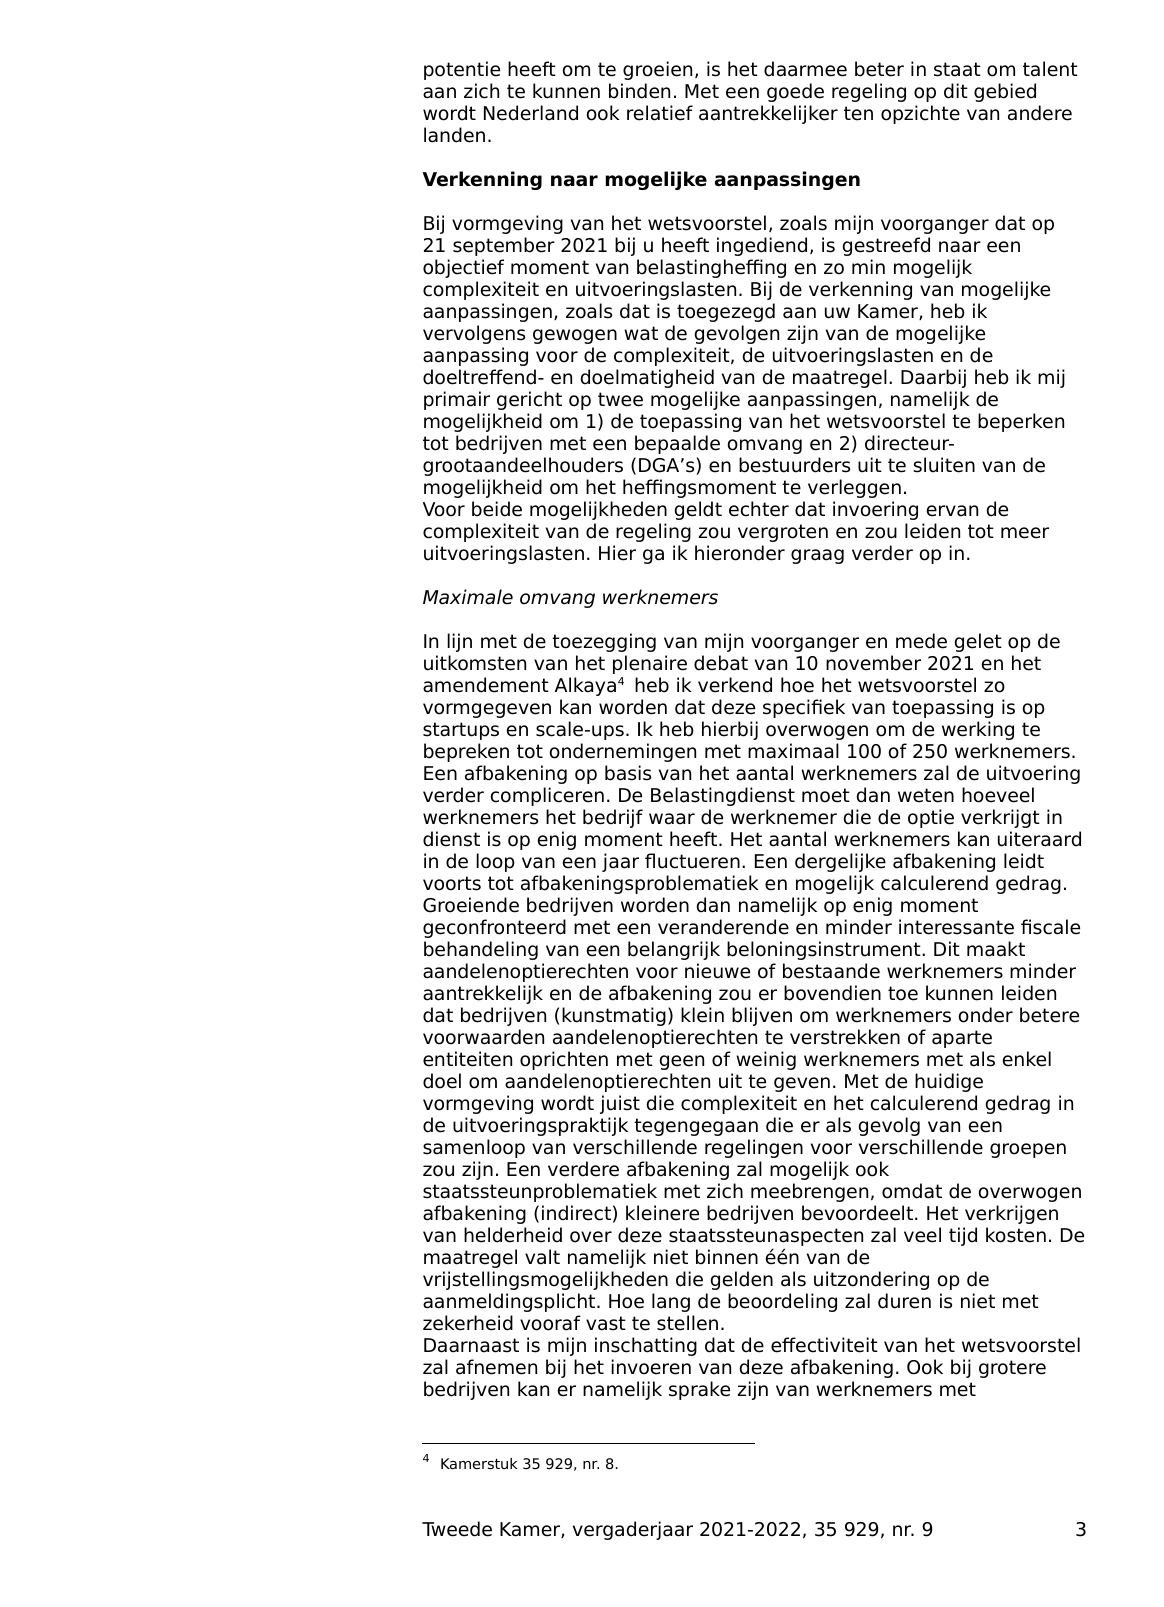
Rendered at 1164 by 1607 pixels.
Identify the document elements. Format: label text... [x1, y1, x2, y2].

subtitle Maximale omvang werknemers [422, 587, 1087, 609]
subtitle Verkenning naar mogelijke aanpassingen [422, 169, 1087, 191]
text Daarnaast is mijn inschatting dat de effectiviteit van het wetsvoorstel zal afnemen bij het invoeren van deze afbakening. Ook bij grotere bedrijven kan er namelijk sprake zijn van werknemers met [422, 1335, 1087, 1401]
text Een afbakening op basis van het aantal werknemers zal de uitvoering verder compliceren. De Belastingdienst moet dan weten hoeveel werknemers het bedrijf waar de werknemer die de optie verkrijgt in dienst is op enig moment heeft. Het aantal werknemers kan uiteraard in de loop van een jaar fluctueren. Een dergelijke afbakening leidt voorts tot afbakeningsproblematiek en mogelijk calculerend gedrag. Groeiende bedrijven worden dan namelijk op enig moment geconfronteerd met een veranderende en minder interessante fiscale behandeling van een belangrijk beloningsinstrument. Dit maakt aandelenoptierechten voor nieuwe of bestaande werknemers minder aantrekkelijk en de afbakening zou er bovendien toe kunnen leiden dat bedrijven (kunstmatig) klein blijven om werknemers onder betere voorwaarden aandelenoptierechten te verstrekken of aparte entiteiten oprichten met geen of weinig werknemers met als enkel doel om aandelenoptierechten uit te geven. Met de huidige vormgeving wordt juist die complexiteit en het calculerend gedrag in de uitvoeringspraktijk tegengegaan die er als gevolg van een samenloop van verschillende regelingen voor verschillende groepen zou zijn. Een verdere afbakening zal mogelijk ook staatssteunproblematiek met zich meebrengen, omdat de overwogen afbakening (indirect) kleinere bedrijven bevoordeelt. Het verkrijgen van helderheid over deze staatssteunaspecten zal veel tijd kosten. De maatregel valt namelijk niet binnen één van de vrijstellingsmogelijkheden die gelden als uitzondering op de aanmeldingsplicht. Hoe lang de beoordeling zal duren is niet met zekerheid vooraf vast te stellen. [422, 763, 1087, 1335]
text Kamerstuk 35 929, nr. 8. [422, 1452, 1087, 1474]
text potentie heeft om te groeien, is het daarmee beter in staat om talent aan zich te kunnen binden. Met een goede regeling op dit gebied wordt Nederland ook relatief aantrekkelijker ten opzichte van andere landen. [422, 59, 1087, 147]
text In lijn met de toezegging van mijn voorganger en mede gelet op de uitkomsten van het plenaire debat van 10 november 2021 en het amendement Alkaya heb ik verkend hoe het wetsvoorstel zo vormgegeven kan worden dat deze specifiek van toepassing is op startups en scale-ups. Ik heb hierbij overwogen om de werking te bepreken tot ondernemingen met maximaal 100 of 250 werknemers. [422, 631, 1087, 763]
text Voor beide mogelijkheden geldt echter dat invoering ervan de complexiteit van de regeling zou vergroten en zou leiden tot meer uitvoeringslasten. Hier ga ik hieronder graag verder op in. [422, 499, 1087, 565]
text Bij vormgeving van het wetsvoorstel, zoals mijn voorganger dat op 21 september 2021 bij u heeft ingediend, is gestreefd naar een objectief moment van belastingheffing en zo min mogelijk complexiteit en uitvoeringslasten. Bij de verkenning van mogelijke aanpassingen, zoals dat is toegezegd aan uw Kamer, heb ik vervolgens gewogen wat de gevolgen zijn van de mogelijke aanpassing voor de complexiteit, de uitvoeringslasten en de doeltreffend- en doelmatigheid van de maatregel. Daarbij heb ik mij primair gericht op twee mogelijke aanpassingen, namelijk de mogelijkheid om 1) de toepassing van het wetsvoorstel te beperken tot bedrijven met een bepaalde omvang en 2) directeur-grootaandeelhouders (DGA’s) en bestuurders uit te sluiten van de mogelijkheid om het heffingsmoment te verleggen. [422, 213, 1087, 499]
